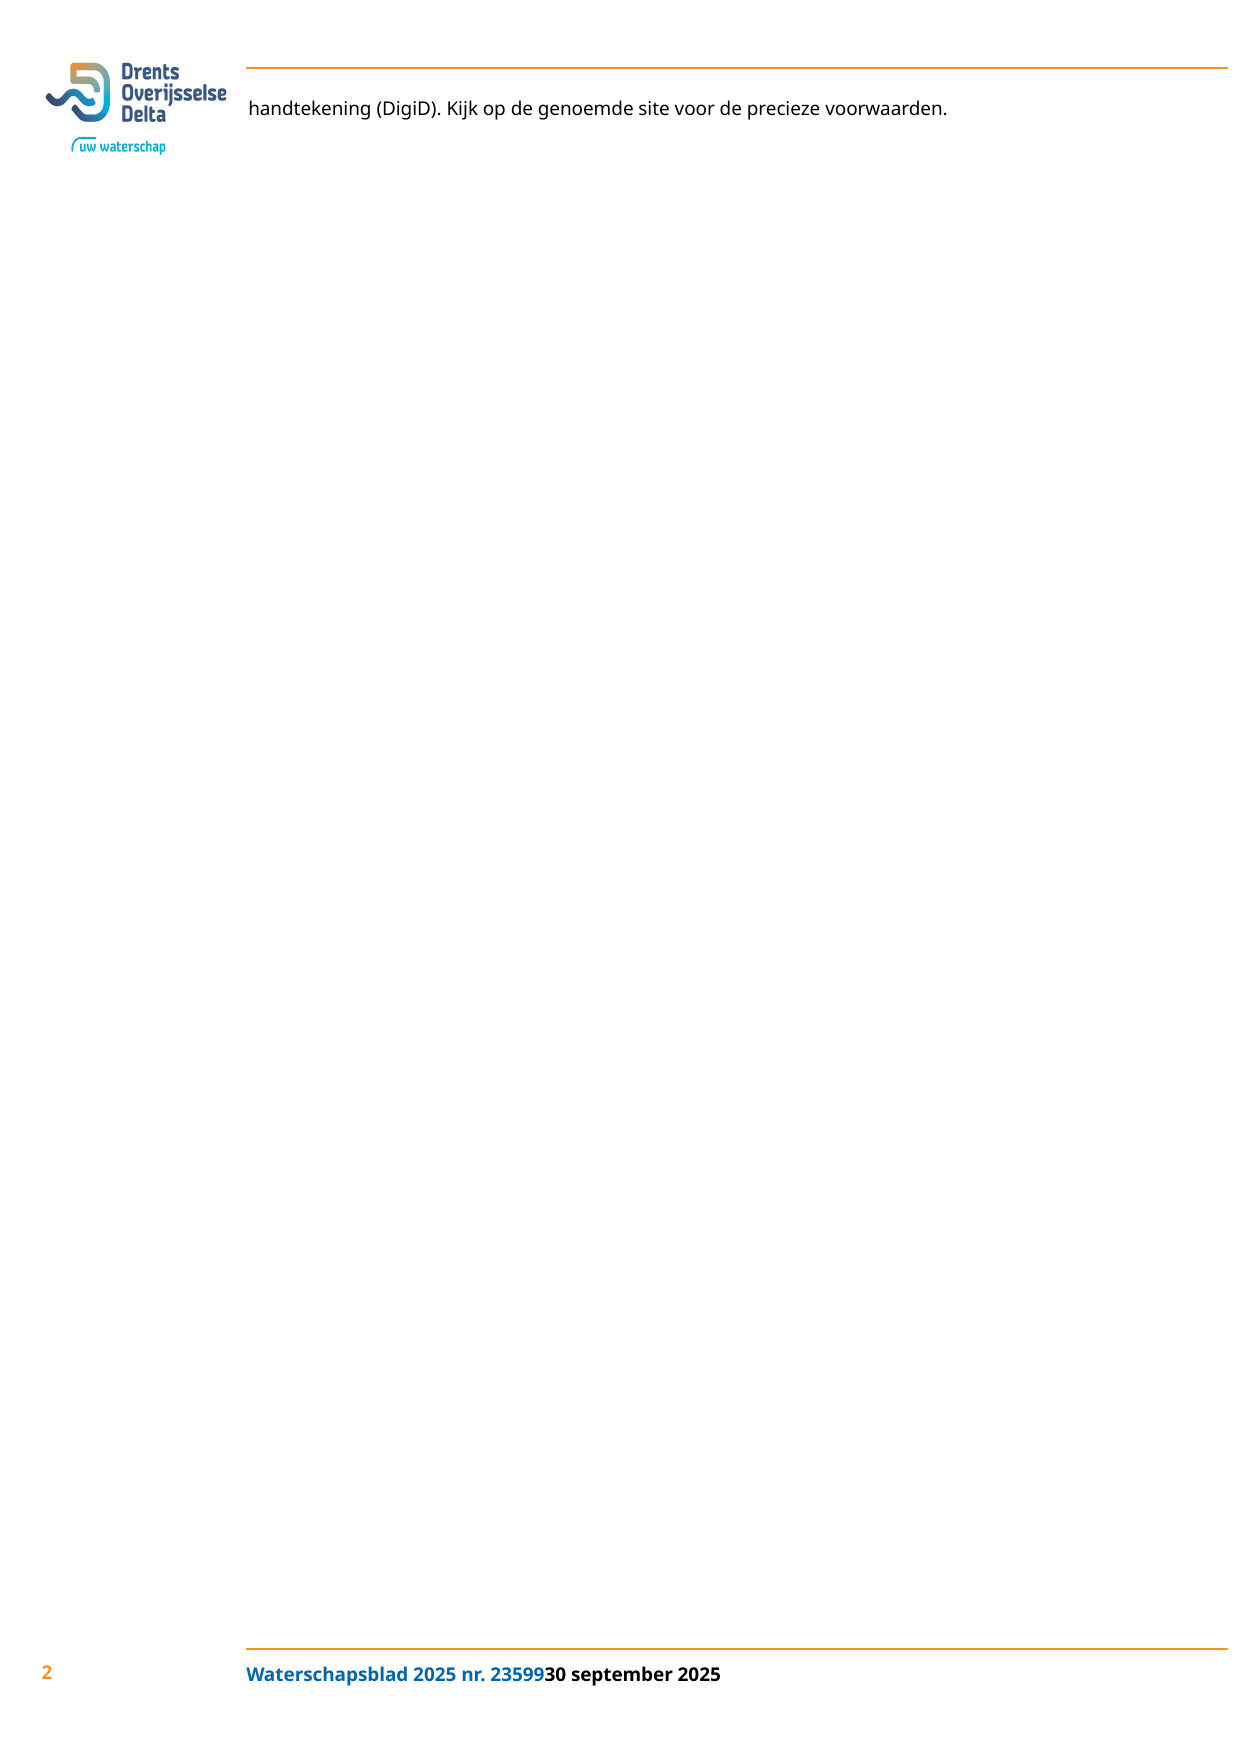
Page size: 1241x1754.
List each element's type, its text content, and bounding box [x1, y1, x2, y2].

text handtekening (DigiD). Kijk op de genoemde site voor de precieze voorwaarden. [248, 95, 1152, 121]
picture [41, 47, 231, 172]
